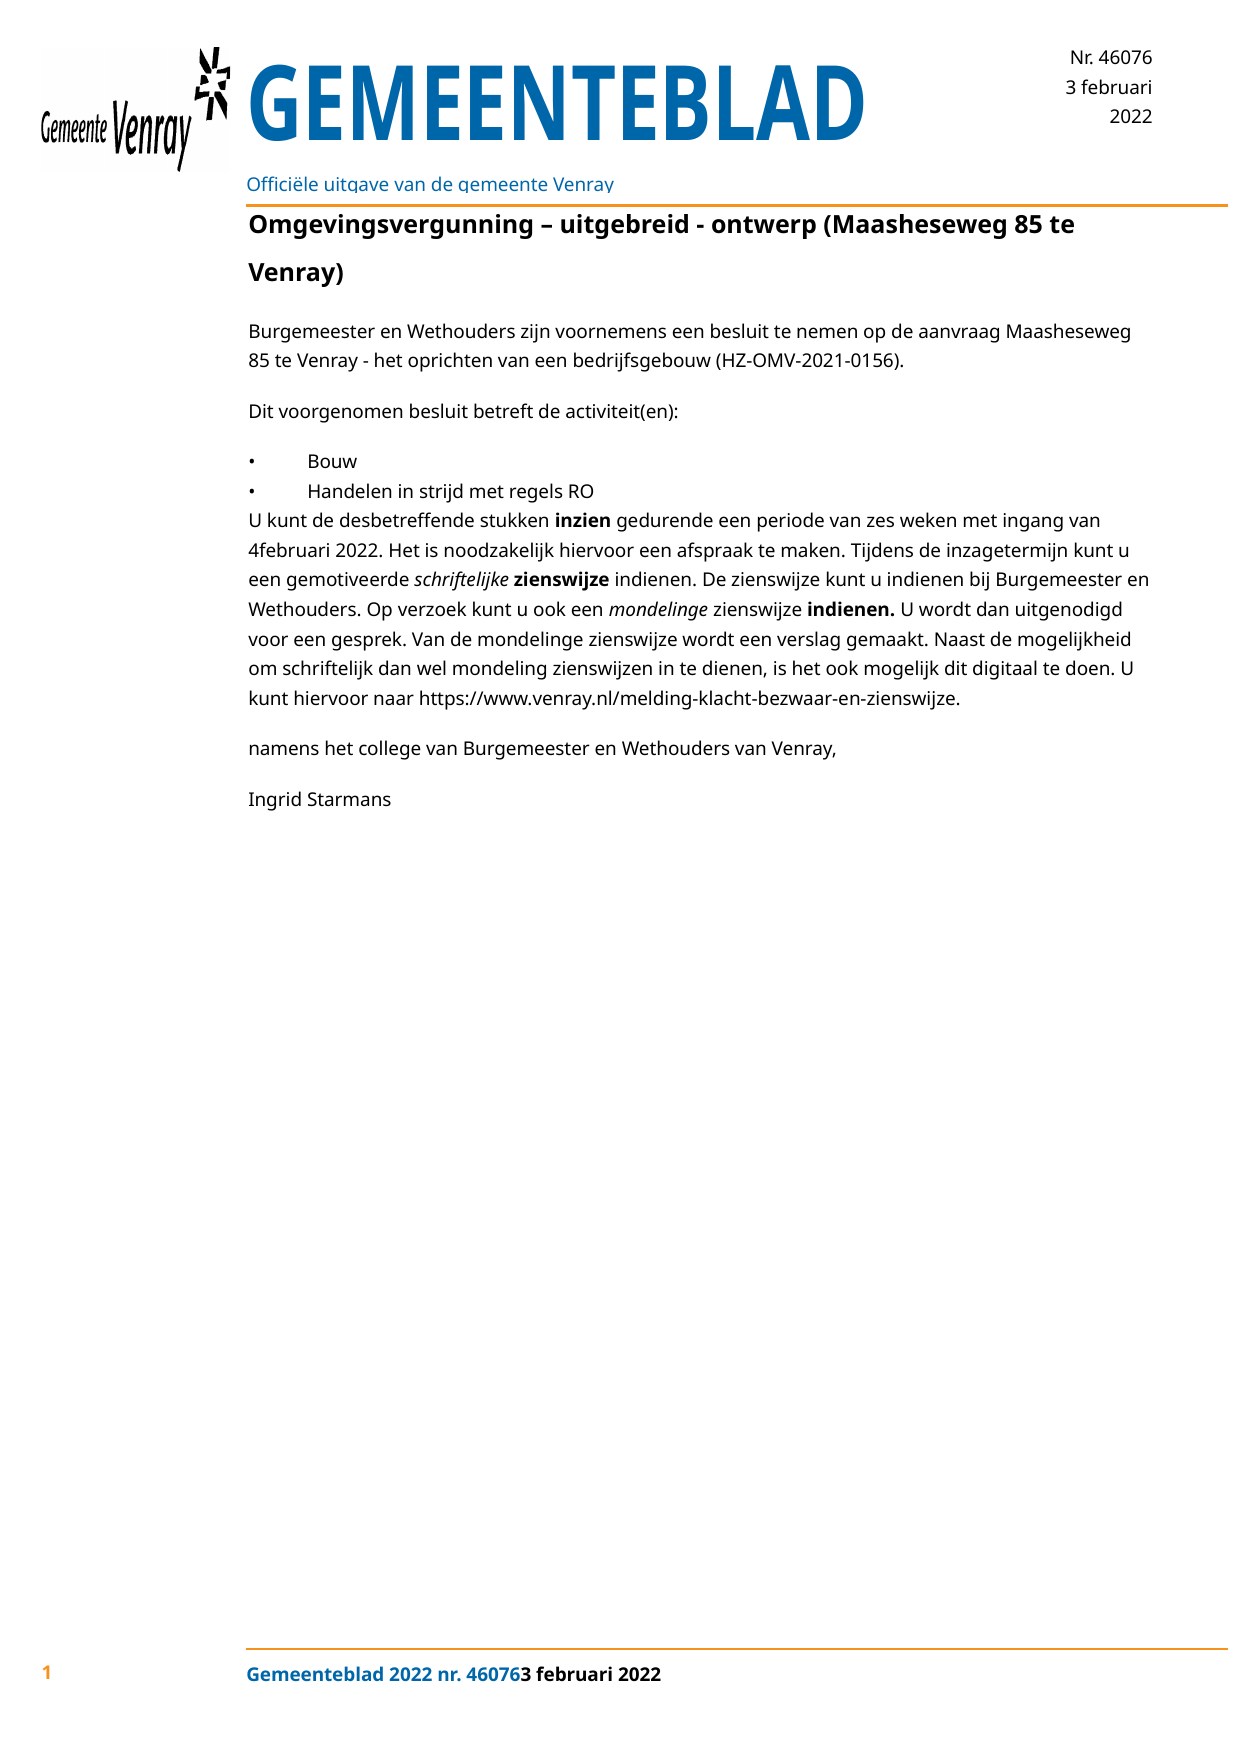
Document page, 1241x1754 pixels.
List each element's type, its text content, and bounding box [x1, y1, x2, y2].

text Ingrid Starmans [248, 786, 1152, 812]
text Omgevingsvergunning – uitgebreid - ontwerp (Maasheseweg 85 te Venray) [248, 207, 1152, 288]
list Handelen in strijd met regels RO [248, 478, 1152, 504]
text Dit voorgenomen besluit betreft de activiteit(en): [248, 398, 1152, 424]
picture [41, 47, 231, 172]
list Bouw [248, 448, 1152, 474]
text Burgemeester en Wethouders zijn voornemens een besluit te nemen op de aanvraag Maasheseweg 85 te Venray - het oprichten van een bedrijfsgebouw (HZ-OMV-2021-0156). [248, 318, 1152, 373]
text U kunt de desbetreffende stukken inzien gedurende een periode van zes weken met ingang van 4februari 2022. Het is noodzakelijk hiervoor een afspraak te maken. Tijdens de inzagetermijn kunt u een gemotiveerde schriftelijke zienswijze indienen. De zienswijze kunt u indienen bij Burgemeester en Wethouders. Op verzoek kunt u ook een mondelinge zienswijze indienen. U wordt dan uitgenodigd voor een gesprek. Van de mondelinge zienswijze wordt een verslag gemaakt. Naast de mogelijkheid om schriftelijk dan wel mondeling zienswijzen in te dienen, is het ook mogelijk dit digitaal te doen. U kunt hiervoor naar https://www.venray.nl/melding-klacht-bezwaar-en-zienswijze. [248, 507, 1152, 711]
text namens het college van Burgemeester en Wethouders van Venray, [248, 735, 1152, 761]
